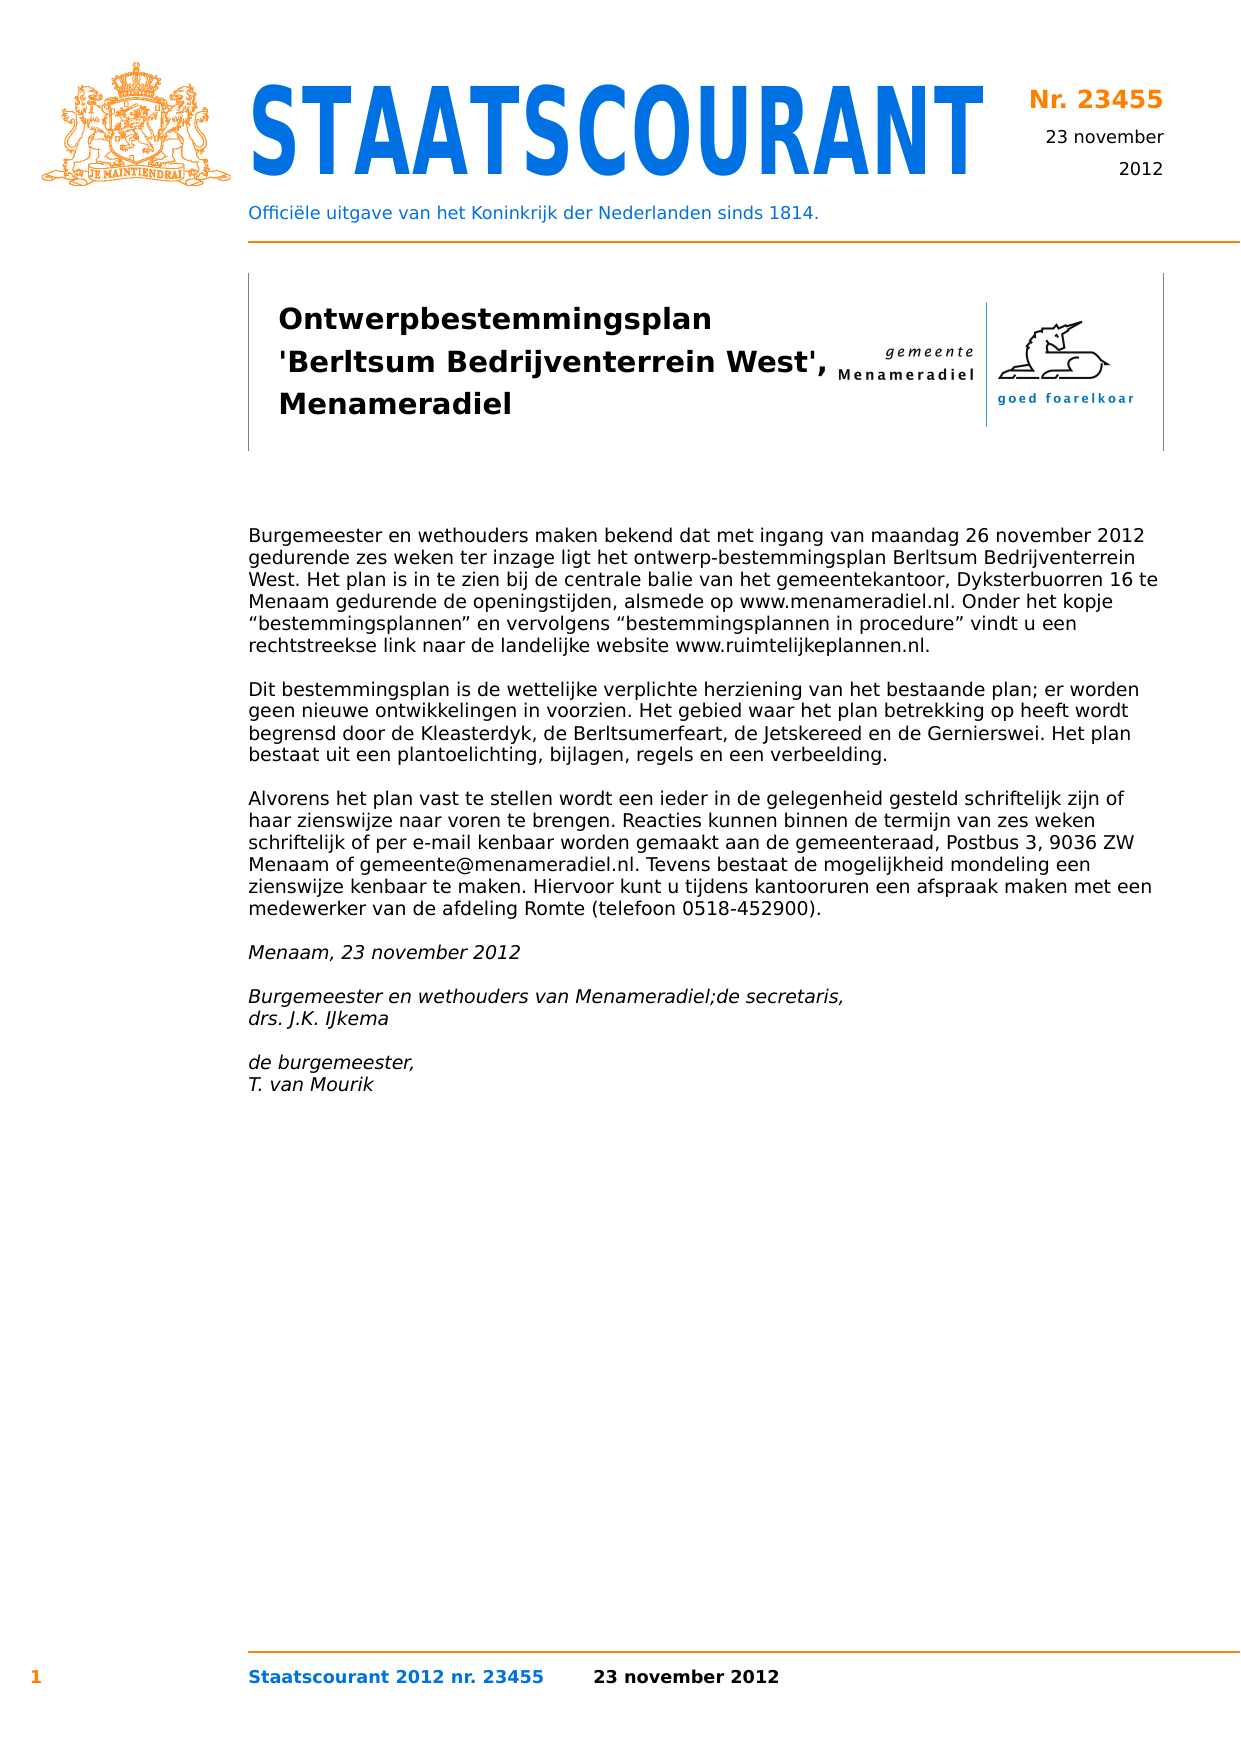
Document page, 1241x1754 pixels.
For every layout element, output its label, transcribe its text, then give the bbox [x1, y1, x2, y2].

table_cell Officiële uitgave van het Koninkrijk der Nederlanden sinds 1814. [248, 203, 1240, 241]
table_cell 2012 [998, 153, 1240, 203]
subtitle Ontwerpbestemmingsplan 'Berltsum Bedrijventerrein West', Menameradiel [249, 273, 1163, 451]
picture [41, 62, 231, 186]
table_header Nr. 23455 [998, 62, 1240, 121]
text de burgemeester, T. van Mourik [248, 1052, 1163, 1096]
table_header [25, 62, 248, 241]
text Burgemeester en wethouders maken bekend dat met ingang van maandag 26 november 2012 gedurende zes weken ter inzage ligt het ontwerp-bestemmingsplan Berltsum Bedrijventerrein West. Het plan is in te zien bij de centrale balie van het gemeentekantoor, Dyksterbuorren 16 te Menaam gedurende de openingstijden, alsmede op www.menameradiel.nl. Onder het kopje “bestemmingsplannen” en vervolgens “bestemmingsplannen in procedure” vindt u een rechtstreekse link naar de landelijke website www.ruimtelijkeplannen.nl. [248, 525, 1163, 657]
text Alvorens het plan vast te stellen wordt een ieder in de gelegenheid gesteld schriftelijk zijn of haar zienswijze naar voren te brengen. Reacties kunnen binnen de termijn van zes weken schriftelijk of per e-mail kenbaar worden gemaakt aan de gemeenteraad, Postbus 3, 9036 ZW Menaam of gemeente@menameradiel.nl. Tevens bestaat de mogelijkheid mondeling een zienswijze kenbaar te maken. Hiervoor kunt u tijdens kantooruren een afspraak maken met een medewerker van de afdeling Romte (telefoon 0518-452900). [248, 788, 1163, 920]
text Menaam, 23 november 2012 [248, 942, 1163, 964]
text Burgemeester en wethouders van Menameradiel;de secretaris, drs. J.K. IJkema [248, 986, 1163, 1030]
table_cell 23 november [998, 121, 1240, 153]
text Dit bestemmingsplan is de wettelijke verplichte herziening van het bestaande plan; er worden geen nieuwe ontwikkelingen in voorzien. Het gebied waar het plan betrekking op heeft wordt begrensd door de Kleasterdyk, de Berltsumerfeart, de Jetskereed en de Gernierswei. Het plan bestaat uit een plantoelichting, bijlagen, regels en een verbeelding. [248, 678, 1163, 766]
picture [838, 302, 1134, 427]
table_header STAATSCOURANT [248, 62, 998, 203]
